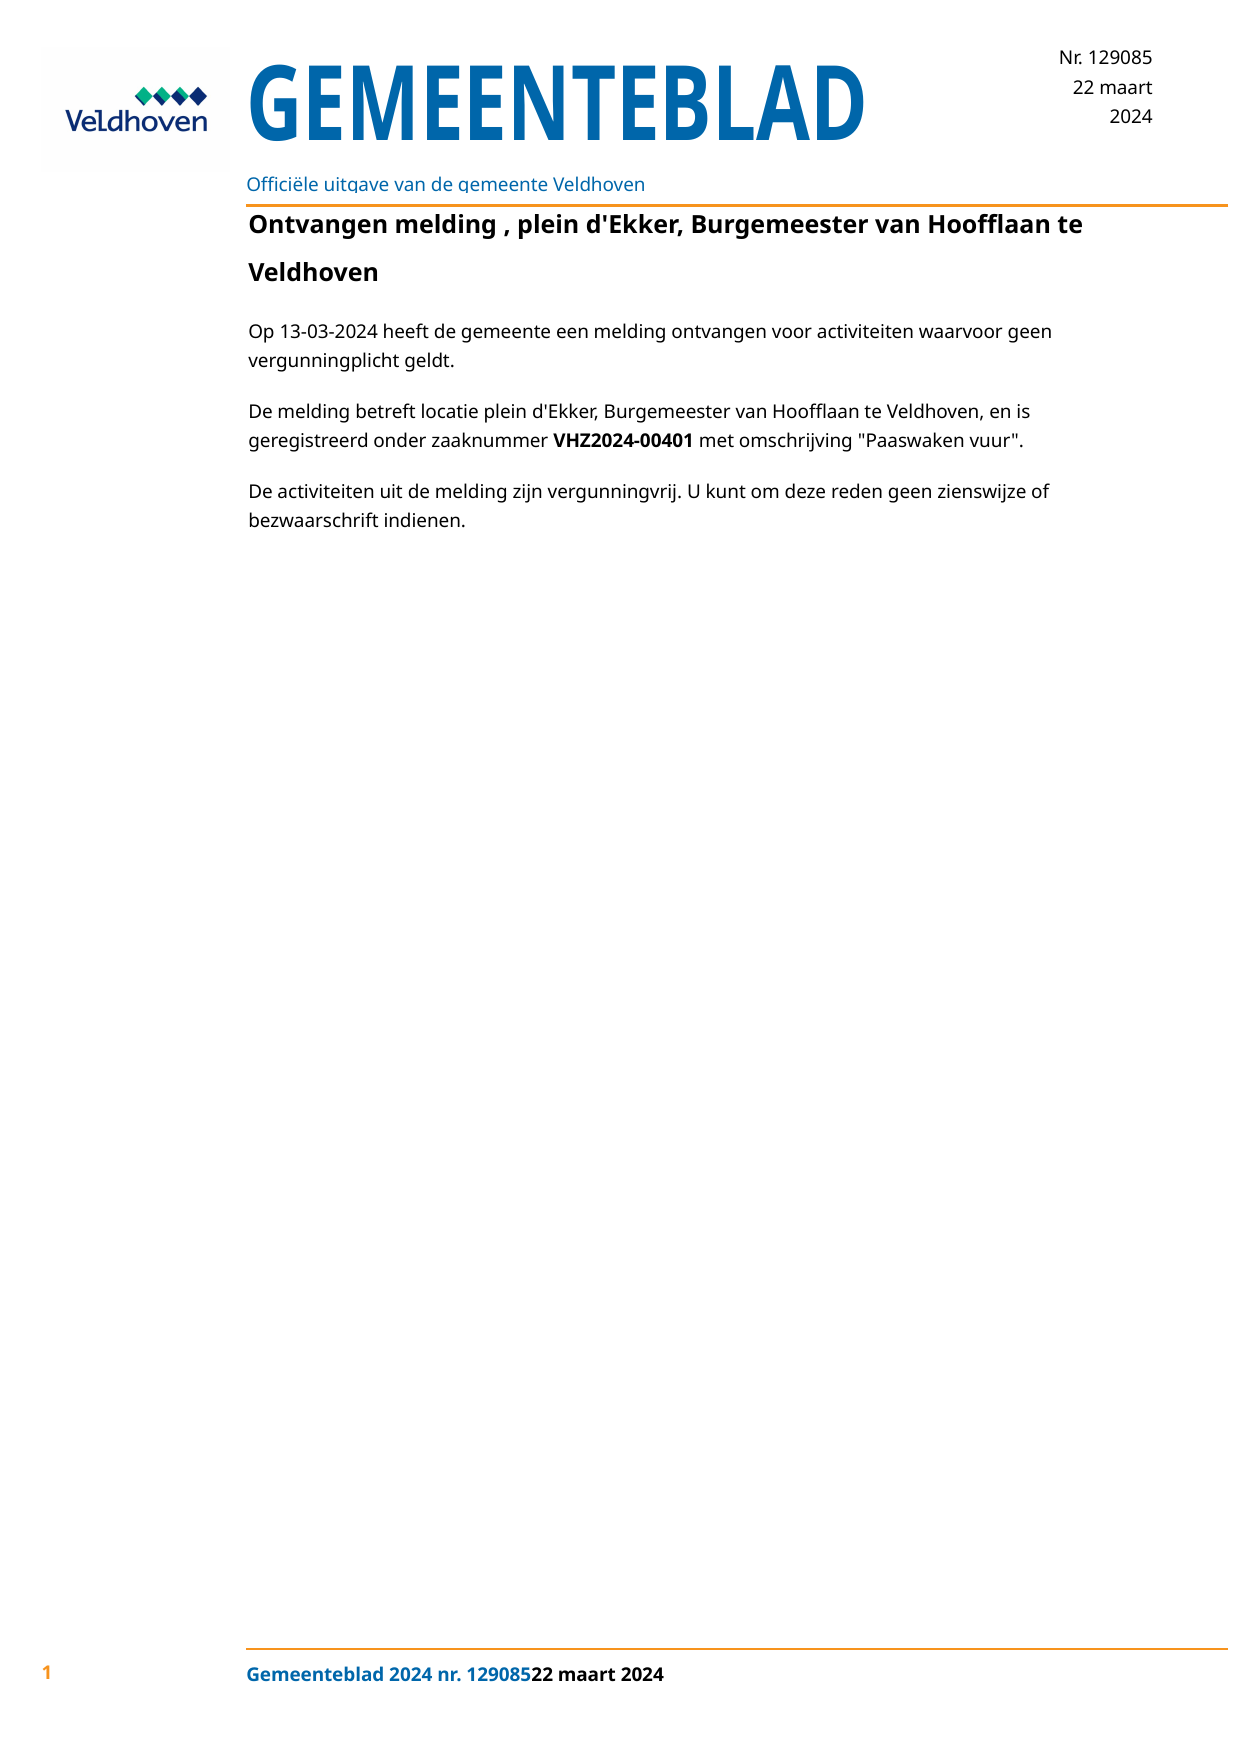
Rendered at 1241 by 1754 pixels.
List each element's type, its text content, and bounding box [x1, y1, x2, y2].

text De activiteiten uit de melding zijn vergunningvrij. U kunt om deze reden geen zienswijze of bezwaarschrift indienen. [248, 478, 1152, 533]
picture [41, 47, 231, 172]
text Op 13-03-2024 heeft de gemeente een melding ontvangen voor activiteiten waarvoor geen vergunningplicht geldt. [248, 318, 1152, 373]
text De melding betreft locatie plein d'Ekker, Burgemeester van Hoofflaan te Veldhoven, en is geregistreerd onder zaaknummer VHZ2024-00401 met omschrijving "Paaswaken vuur". [248, 398, 1152, 453]
text Ontvangen melding , plein d'Ekker, Burgemeester van Hoofflaan te Veldhoven [248, 207, 1152, 288]
